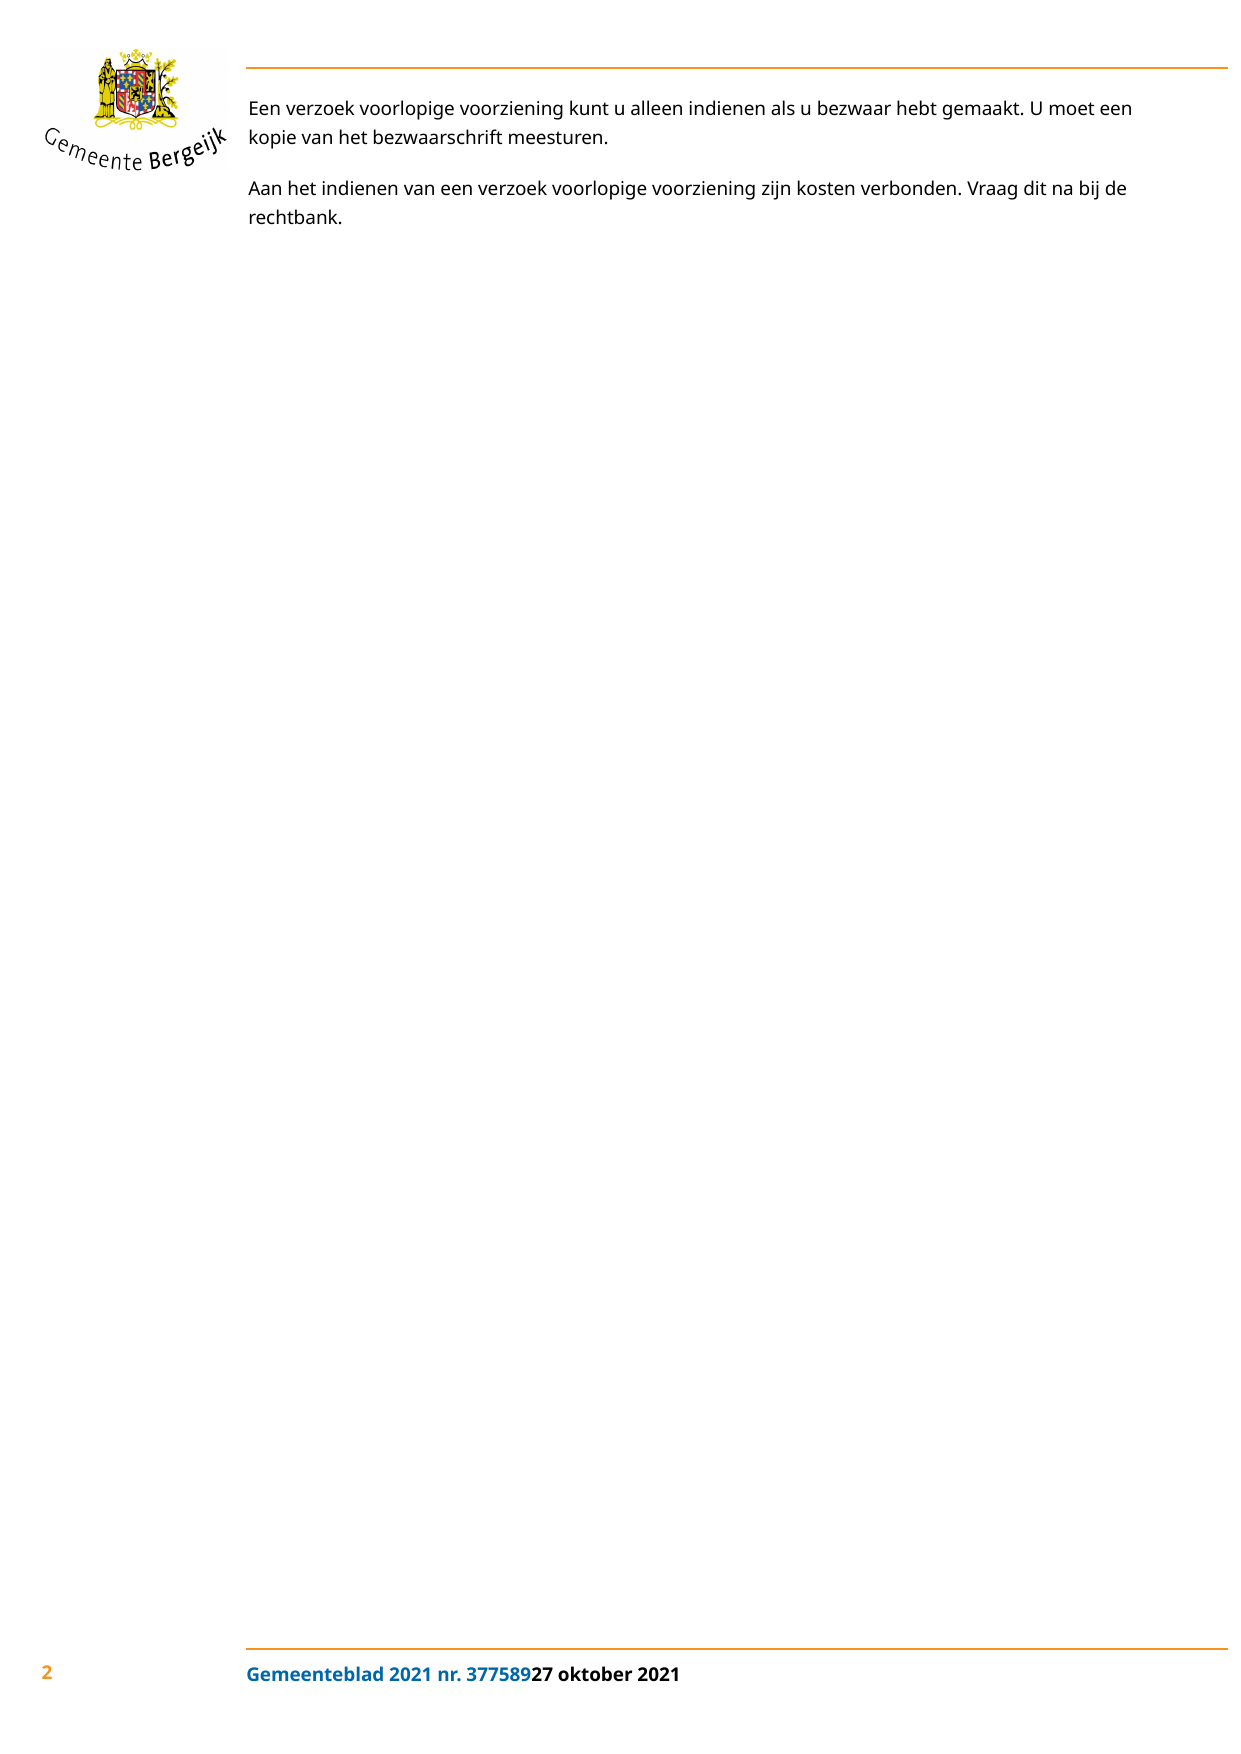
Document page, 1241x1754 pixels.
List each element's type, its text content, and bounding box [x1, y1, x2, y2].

picture [41, 47, 231, 172]
text Aan het indienen van een verzoek voorlopige voorziening zijn kosten verbonden. Vraag dit na bij de rechtbank. [248, 175, 1152, 230]
text Een verzoek voorlopige voorziening kunt u alleen indienen als u bezwaar hebt gemaakt. U moet een kopie van het bezwaarschrift meesturen. [248, 95, 1152, 150]
